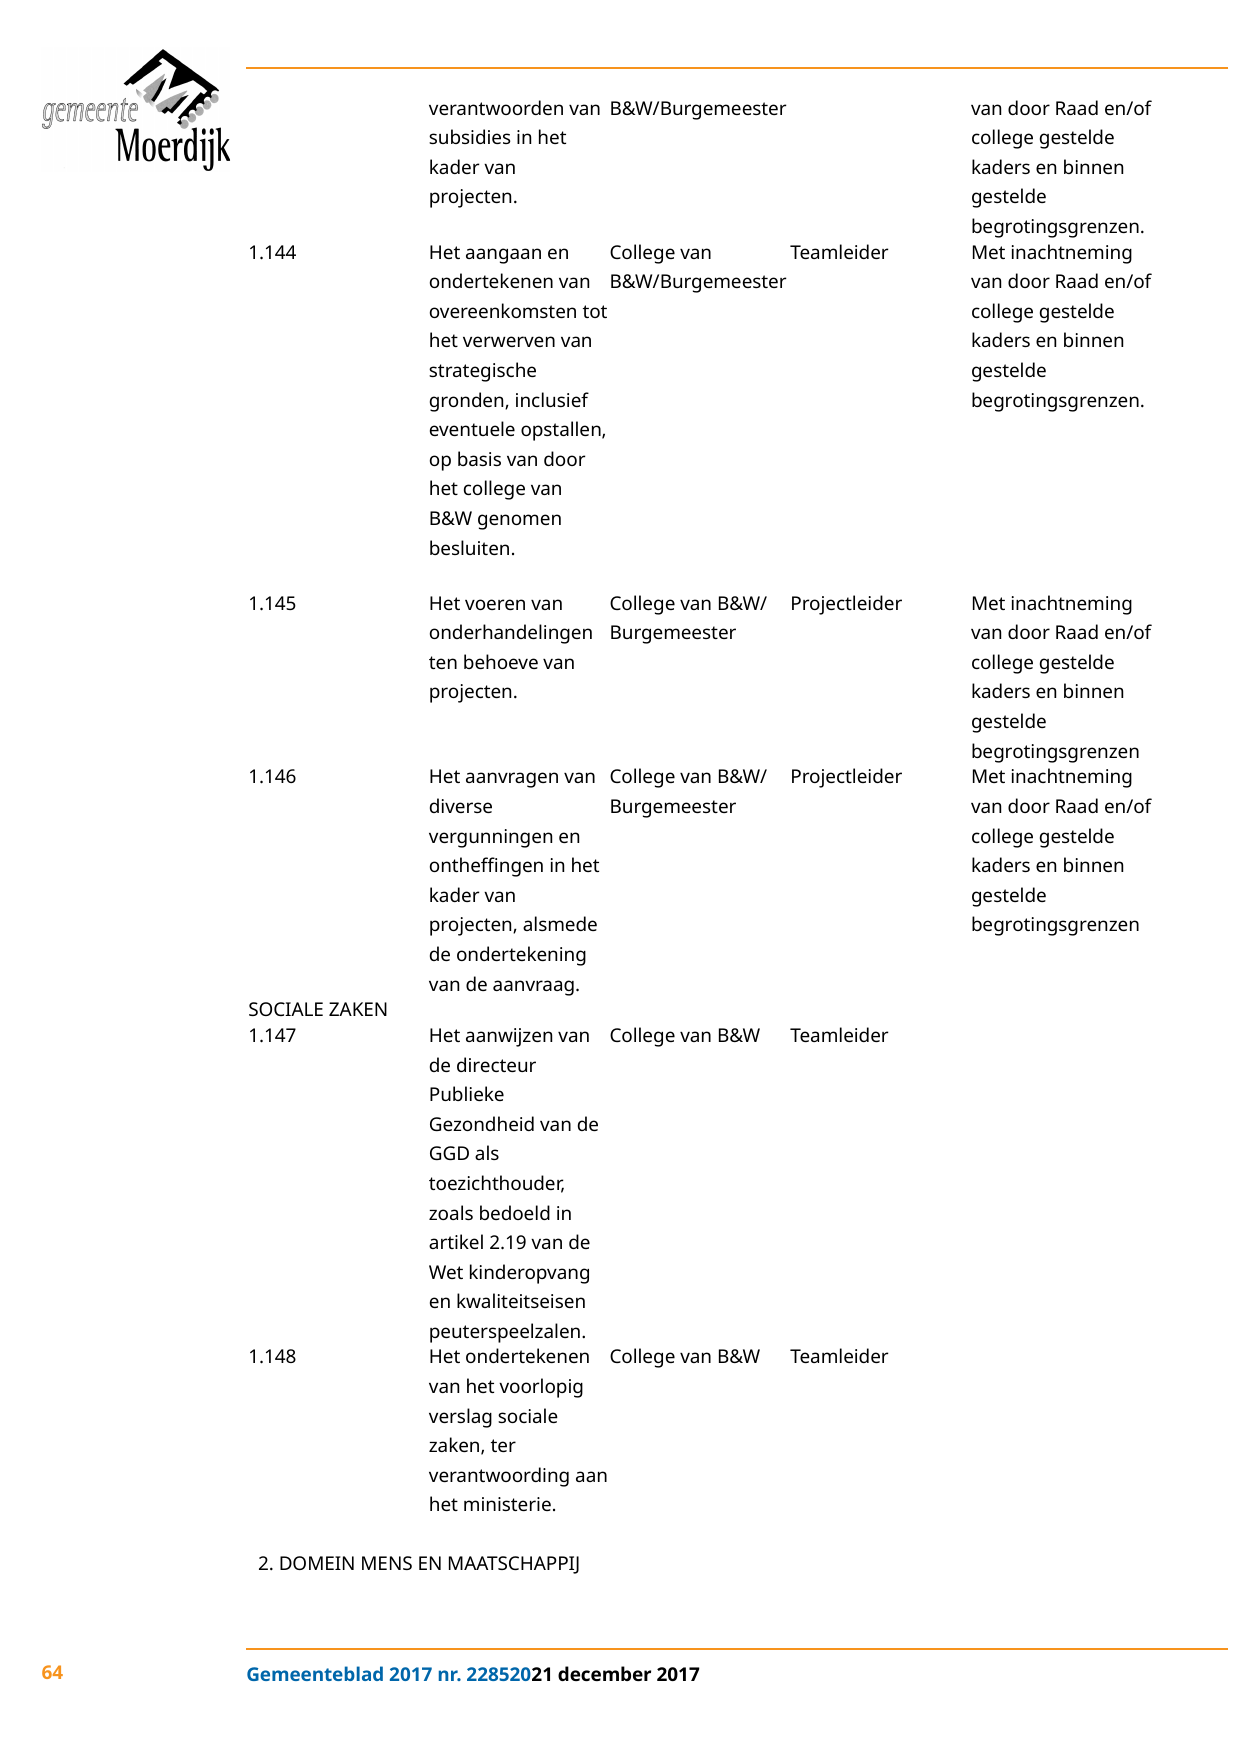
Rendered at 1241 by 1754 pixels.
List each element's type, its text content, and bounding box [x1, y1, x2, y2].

table_cell College van B&W/Burgemeester [609, 239, 790, 590]
table_cell Teamleider [790, 1344, 971, 1547]
table_cell Het aangaan en ondertekenen van overeenkomsten tot het verwerven van strategische gronden, inclusief eventuele opstallen, op basis van door het college van B&W genomen besluiten. [429, 239, 609, 590]
table_cell verantwoorden van subsidies in het kader van projecten. [429, 95, 609, 239]
table_cell Het ondertekenen van het voorlopig verslag sociale zaken, ter verantwoording aan het ministerie. [429, 1344, 609, 1547]
table_cell SOCIALE ZAKEN [248, 996, 429, 1022]
table_cell Met inachtneming van door Raad en/of college gestelde kaders en binnen gestelde begrotingsgrenzen. [971, 239, 1152, 590]
table_cell B&W/Burgemeester [609, 95, 790, 239]
table_cell Met inachtneming van door Raad en/of college gestelde kaders en binnen gestelde begrotingsgrenzen [971, 764, 1152, 996]
table_cell Het aanwijzen van de directeur Publieke Gezondheid van de GGD als toezichthouder, zoals bedoeld in artikel 2.19 van de Wet kinderopvang en kwaliteitseisen peuterspeelzalen. [429, 1022, 609, 1344]
table_cell 1.148 [248, 1344, 429, 1547]
table_cell Teamleider [790, 1022, 971, 1344]
table_cell 1.146 [248, 764, 429, 996]
table_cell Het voeren van onderhandelingen ten behoeve van projecten. [429, 590, 609, 764]
table_cell College van B&W/ Burgemeester [609, 590, 790, 764]
table_cell College van B&W [609, 1344, 790, 1547]
table_cell 1.145 [248, 590, 429, 764]
table_cell van door Raad en/of college gestelde kaders en binnen gestelde begrotingsgrenzen. [971, 95, 1152, 239]
table_cell Projectleider [790, 764, 971, 996]
table_cell [248, 95, 429, 239]
picture [41, 47, 231, 172]
text 2. DOMEIN MENS EN MAATSCHAPPIJ [248, 1550, 1152, 1576]
table_cell Projectleider [790, 590, 971, 764]
table_cell 1.144 [248, 239, 429, 590]
table_cell 1.147 [248, 1022, 429, 1344]
table_cell Het aanvragen van diverse vergunningen en ontheffingen in het kader van projecten, alsmede de ondertekening van de aanvraag. [429, 764, 609, 996]
table_cell Teamleider [790, 239, 971, 590]
table_cell College van B&W/ Burgemeester [609, 764, 790, 996]
table_cell Met inachtneming van door Raad en/of college gestelde kaders en binnen gestelde begrotingsgrenzen [971, 590, 1152, 764]
table_cell [790, 95, 971, 239]
table_cell [971, 1344, 1152, 1547]
table_cell [971, 1022, 1152, 1344]
table_cell College van B&W [609, 1022, 790, 1344]
